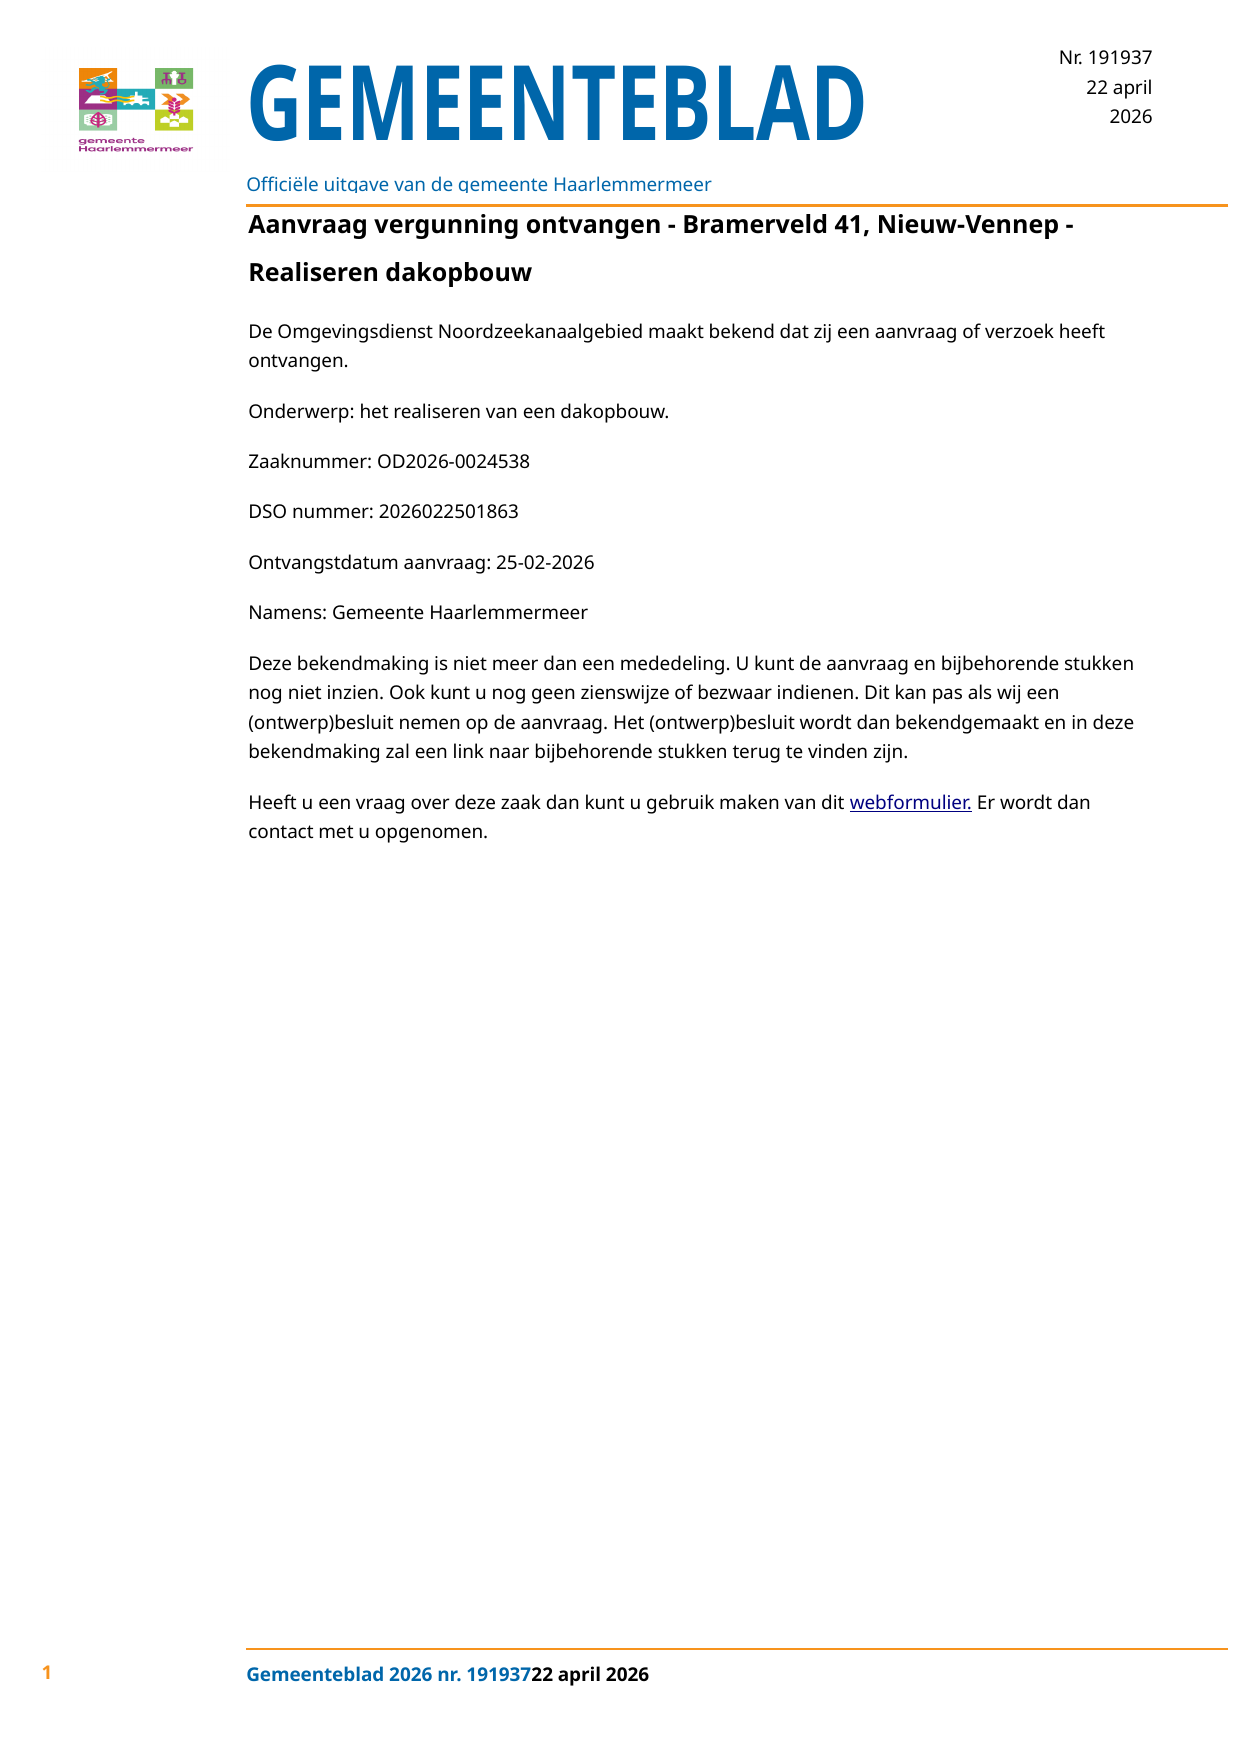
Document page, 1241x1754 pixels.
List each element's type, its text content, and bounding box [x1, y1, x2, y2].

text Zaaknummer: OD2026-0024538 [248, 448, 1152, 474]
text Namens: Gemeente Haarlemmermeer [248, 599, 1152, 625]
text Aanvraag vergunning ontvangen - Bramerveld 41, Nieuw-Vennep - Realiseren dakopbouw [248, 207, 1152, 288]
text De Omgevingsdienst Noordzeekanaalgebied maakt bekend dat zij een aanvraag of verzoek heeft ontvangen. [248, 318, 1152, 373]
text Onderwerp: het realiseren van een dakopbouw. [248, 398, 1152, 424]
text DSO nummer: 2026022501863 [248, 499, 1152, 524]
picture [41, 47, 231, 172]
text Heeft u een vraag over deze zaak dan kunt u gebruik maken van dit webformulier. Er wordt dan contact met u opgenomen. [248, 789, 1152, 844]
text Deze bekendmaking is niet meer dan een mededeling. U kunt de aanvraag en bijbehorende stukken nog niet inzien. Ook kunt u nog geen zienswijze of bezwaar indienen. Dit kan pas als wij een (ontwerp)besluit nemen op de aanvraag. Het (ontwerp)besluit wordt dan bekendgemaakt en in deze bekendmaking zal een link naar bijbehorende stukken terug te vinden zijn. [248, 650, 1152, 764]
text Ontvangstdatum aanvraag: 25-02-2026 [248, 549, 1152, 575]
